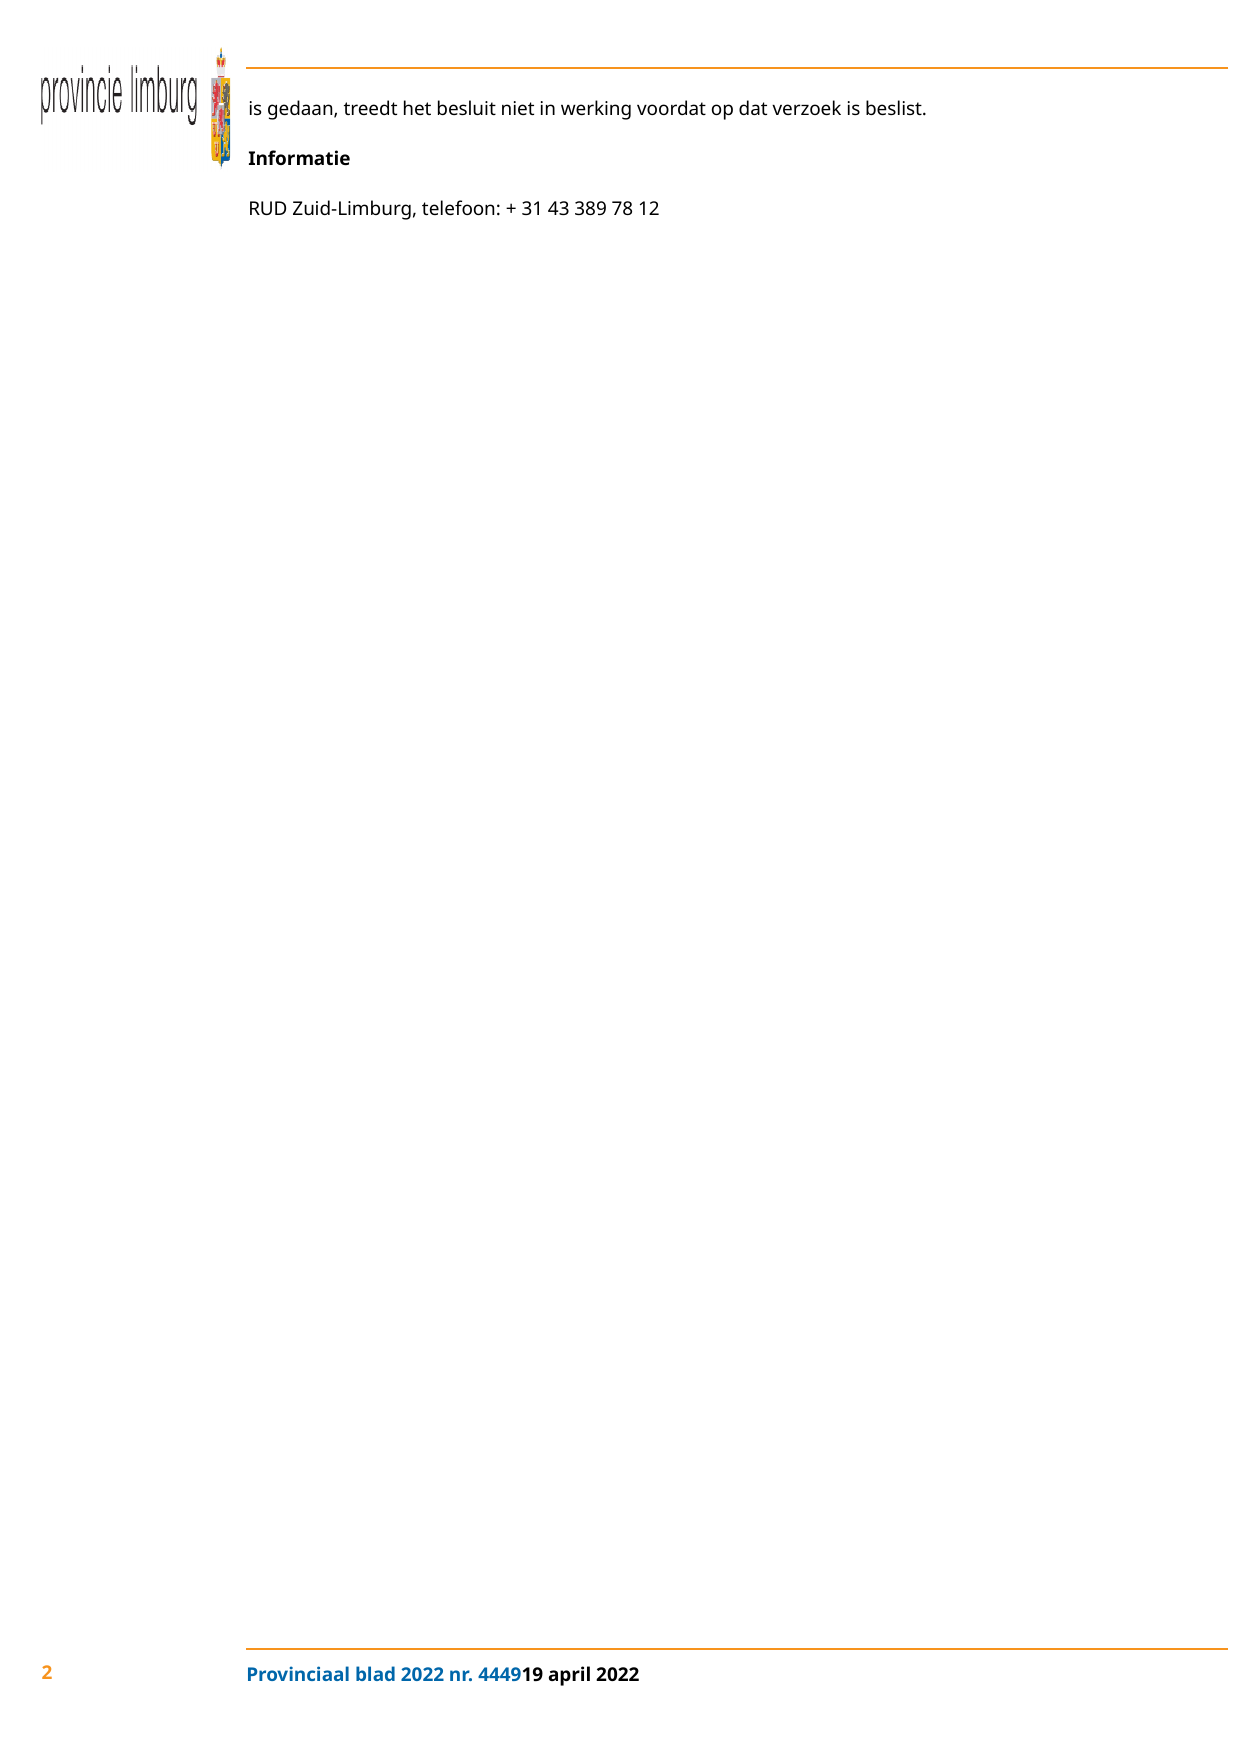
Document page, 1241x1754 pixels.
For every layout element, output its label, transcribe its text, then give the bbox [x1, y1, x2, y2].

text is gedaan, treedt het besluit niet in werking voordat op dat verzoek is beslist. [248, 95, 1152, 121]
text RUD Zuid-Limburg, telefoon: + 31 43 389 78 12 [248, 196, 1152, 221]
text Informatie [248, 145, 1152, 171]
picture [41, 47, 231, 172]
